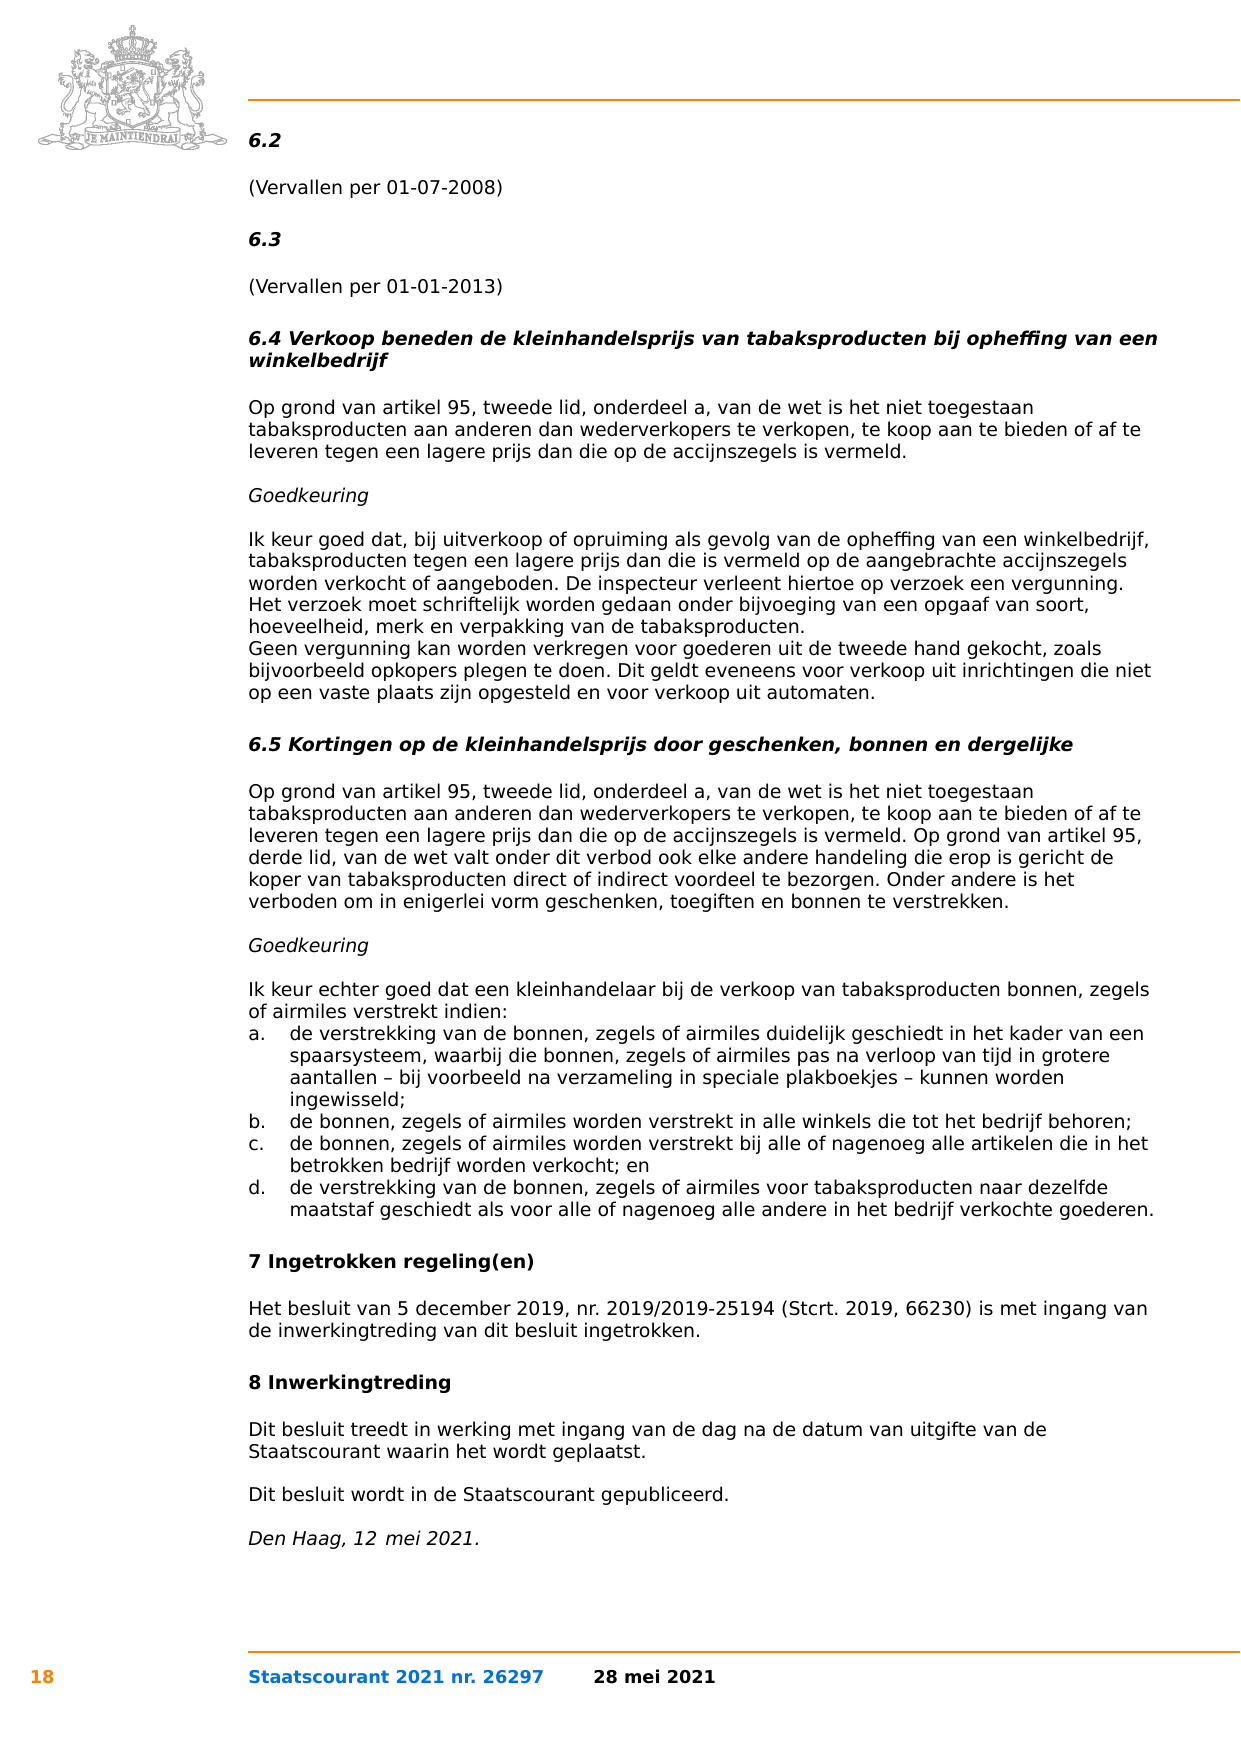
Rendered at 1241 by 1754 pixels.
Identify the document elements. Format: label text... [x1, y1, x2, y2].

subtitle 6.4 Verkoop beneden de kleinhandelsprijs van tabaksproducten bij opheffing van een winkelbedrijf [248, 328, 1163, 372]
subtitle 8 Inwerkingtreding [248, 1372, 1163, 1393]
text (Vervallen per 01-01-2013) [248, 276, 1163, 298]
text Dit besluit wordt in de Staatscourant gepubliceerd. [248, 1484, 1163, 1506]
text Op grond van artikel 95, tweede lid, onderdeel a, van de wet is het niet toegestaan tabaksproducten aan anderen dan wederverkopers te verkopen, te koop aan te bieden of af te leveren tegen een lagere prijs dan die op de accijnszegels is vermeld. [248, 397, 1163, 463]
text (Vervallen per 01-07-2008) [248, 177, 1163, 199]
picture [38, 25, 227, 150]
subtitle 6.5 Kortingen op de kleinhandelsprijs door geschenken, bonnen en dergelijke [248, 734, 1163, 756]
subtitle 6.2 [248, 130, 1163, 152]
subtitle Goedkeuring [248, 484, 1163, 507]
text Ik keur echter goed dat een kleinhandelaar bij de verkoop van tabaksproducten bonnen, zegels of airmiles verstrekt indien: [248, 979, 1163, 1023]
text Op grond van artikel 95, tweede lid, onderdeel a, van de wet is het niet toegestaan tabaksproducten aan anderen dan wederverkopers te verkopen, te koop aan te bieden of af te leveren tegen een lagere prijs dan die op de accijnszegels is vermeld. Op grond van artikel 95, derde lid, van de wet valt onder dit verbod ook elke andere handeling die erop is gericht de koper van tabaksproducten direct of indirect voordeel te bezorgen. Onder andere is het verboden om in enigerlei vorm geschenken, toegiften en bonnen te verstrekken. [248, 781, 1163, 913]
text Geen vergunning kan worden verkregen voor goederen uit de tweede hand gekocht, zoals bijvoorbeeld opkopers plegen te doen. Dit geldt eveneens voor verkoop uit inrichtingen die niet op een vaste plaats zijn opgesteld en voor verkoop uit automaten. [248, 638, 1163, 704]
text a. de verstrekking van de bonnen, zegels of airmiles duidelijk geschiedt in het kader van een spaarsysteem, waarbij die bonnen, zegels of airmiles pas na verloop van tijd in grotere aantallen – bij voorbeeld na verzameling in speciale plakboekjes – kunnen worden ingewisseld; [248, 1023, 1163, 1111]
text Ik keur goed dat, bij uitverkoop of opruiming als gevolg van de opheffing van een winkelbedrijf, tabaksproducten tegen een lagere prijs dan die is vermeld op de aangebrachte accijnszegels worden verkocht of aangeboden. De inspecteur verleent hiertoe op verzoek een vergunning. Het verzoek moet schriftelijk worden gedaan onder bijvoeging van een opgaaf van soort, hoeveelheid, merk en verpakking van de tabaksproducten. [248, 528, 1163, 638]
text c. de bonnen, zegels of airmiles worden verstrekt bij alle of nagenoeg alle artikelen die in het betrokken bedrijf worden verkocht; en [248, 1133, 1163, 1177]
subtitle 6.3 [248, 229, 1163, 251]
subtitle 7 Ingetrokken regeling(en) [248, 1251, 1163, 1273]
text b. de bonnen, zegels of airmiles worden verstrekt in alle winkels die tot het bedrijf behoren; [248, 1111, 1163, 1133]
text Dit besluit treedt in werking met ingang van de dag na de datum van uitgifte van de Staatscourant waarin het wordt geplaatst. [248, 1418, 1163, 1462]
text Het besluit van 5 december 2019, nr. 2019/2019-25194 (Stcrt. 2019, 66230) is met ingang van de inwerkingtreding van dit besluit ingetrokken. [248, 1298, 1163, 1342]
subtitle Goedkeuring [248, 935, 1163, 957]
text d. de verstrekking van de bonnen, zegels of airmiles voor tabaksproducten naar dezelfde maatstaf geschiedt als voor alle of nagenoeg alle andere in het bedrijf verkochte goederen. [248, 1177, 1163, 1221]
text Den Haag, 12 mei 2021. [248, 1528, 1163, 1550]
